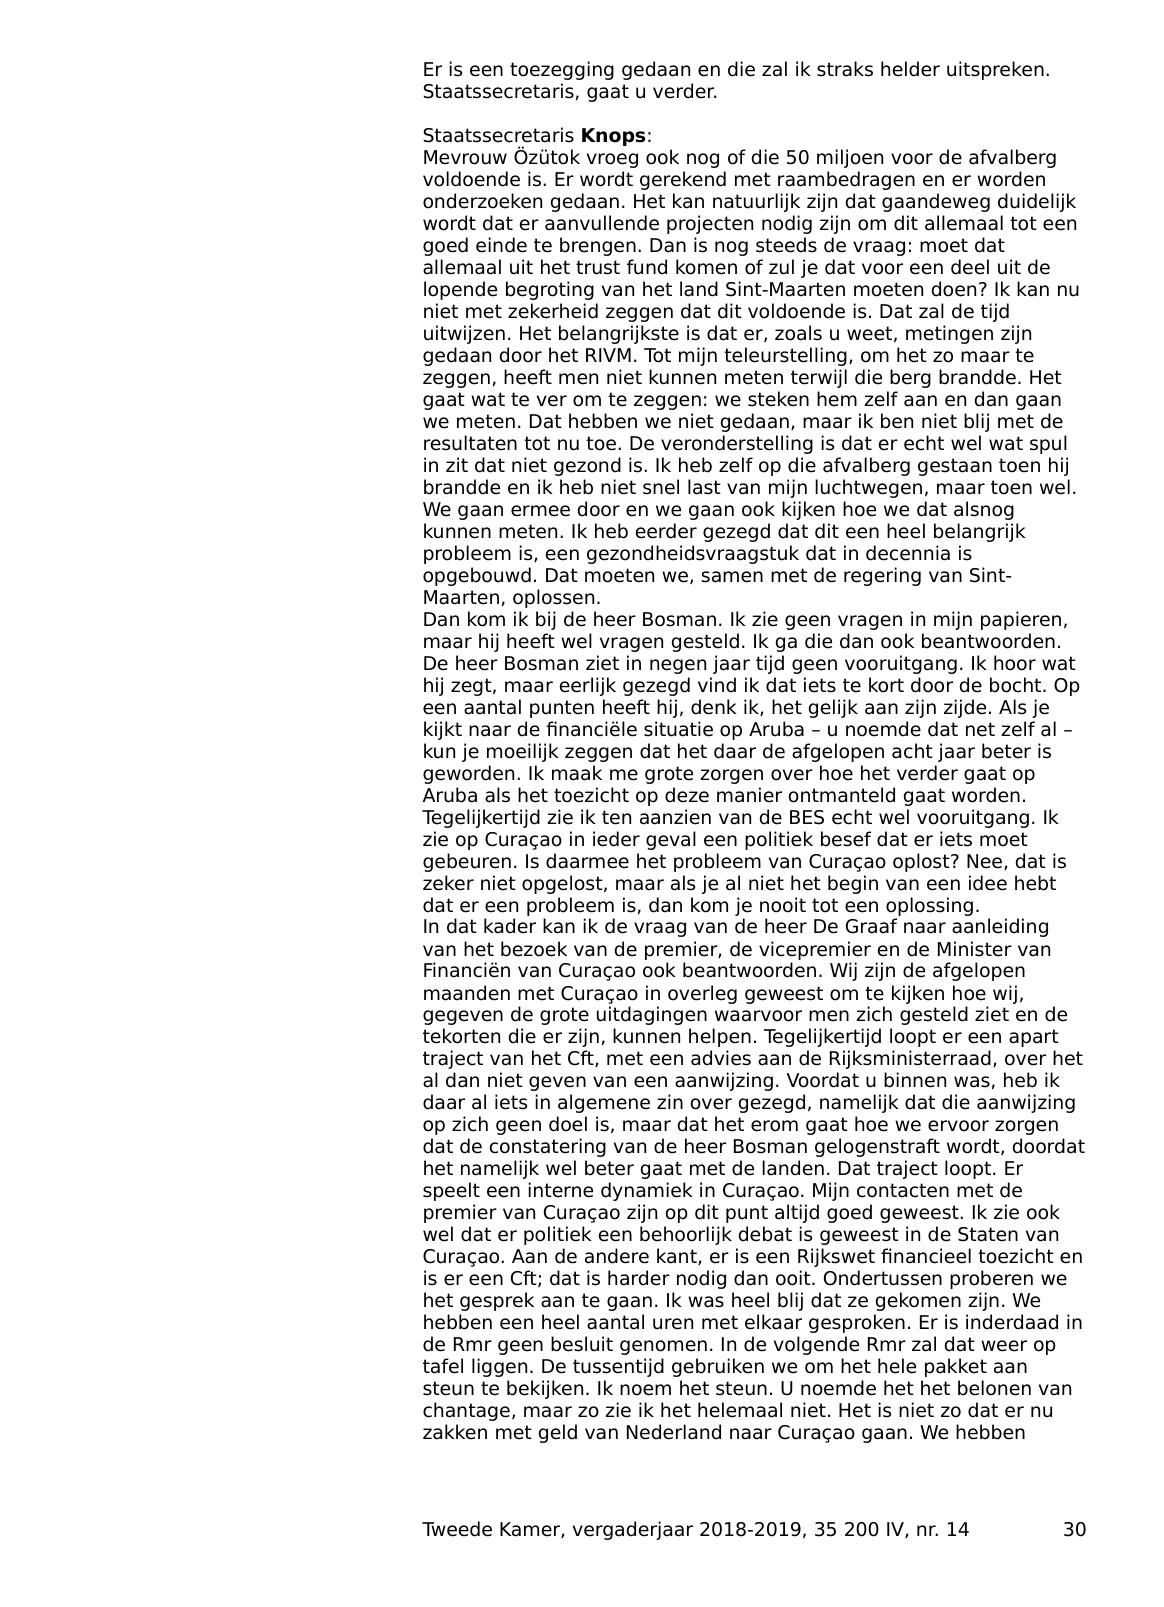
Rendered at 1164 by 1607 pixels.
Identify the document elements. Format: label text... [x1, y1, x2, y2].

text Staatssecretaris Knops: [422, 125, 1087, 147]
text Mevrouw Özütok vroeg ook nog of die 50 miljoen voor de afvalberg voldoende is. Er wordt gerekend met raambedragen en er worden onderzoeken gedaan. Het kan natuurlijk zijn dat gaandeweg duidelijk wordt dat er aanvullende projecten nodig zijn om dit allemaal tot een goed einde te brengen. Dan is nog steeds de vraag: moet dat allemaal uit het trust fund komen of zul je dat voor een deel uit de lopende begroting van het land Sint-Maarten moeten doen? Ik kan nu niet met zekerheid zeggen dat dit voldoende is. Dat zal de tijd uitwijzen. Het belangrijkste is dat er, zoals u weet, metingen zijn gedaan door het RIVM. Tot mijn teleurstelling, om het zo maar te zeggen, heeft men niet kunnen meten terwijl die berg brandde. Het gaat wat te ver om te zeggen: we steken hem zelf aan en dan gaan we meten. Dat hebben we niet gedaan, maar ik ben niet blij met de resultaten tot nu toe. De veronderstelling is dat er echt wel wat spul in zit dat niet gezond is. Ik heb zelf op die afvalberg gestaan toen hij brandde en ik heb niet snel last van mijn luchtwegen, maar toen wel. We gaan ermee door en we gaan ook kijken hoe we dat alsnog kunnen meten. Ik heb eerder gezegd dat dit een heel belangrijk probleem is, een gezondheidsvraagstuk dat in decennia is opgebouwd. Dat moeten we, samen met de regering van Sint-Maarten, oplossen. [422, 147, 1087, 609]
text Staatssecretaris, gaat u verder. [422, 81, 1087, 103]
text Dan kom ik bij de heer Bosman. Ik zie geen vragen in mijn papieren, maar hij heeft wel vragen gesteld. Ik ga die dan ook beantwoorden. De heer Bosman ziet in negen jaar tijd geen vooruitgang. Ik hoor wat hij zegt, maar eerlijk gezegd vind ik dat iets te kort door de bocht. Op een aantal punten heeft hij, denk ik, het gelijk aan zijn zijde. Als je kijkt naar de financiële situatie op Aruba – u noemde dat net zelf al – kun je moeilijk zeggen dat het daar de afgelopen acht jaar beter is geworden. Ik maak me grote zorgen over hoe het verder gaat op Aruba als het toezicht op deze manier ontmanteld gaat worden. Tegelijkertijd zie ik ten aanzien van de BES echt wel vooruitgang. Ik zie op Curaçao in ieder geval een politiek besef dat er iets moet gebeuren. Is daarmee het probleem van Curaçao oplost? Nee, dat is zeker niet opgelost, maar als je al niet het begin van een idee hebt dat er een probleem is, dan kom je nooit tot een oplossing. [422, 609, 1087, 916]
text In dat kader kan ik de vraag van de heer De Graaf naar aanleiding van het bezoek van de premier, de vicepremier en de Minister van Financiën van Curaçao ook beantwoorden. Wij zijn de afgelopen maanden met Curaçao in overleg geweest om te kijken hoe wij, gegeven de grote uitdagingen waarvoor men zich gesteld ziet en de tekorten die er zijn, kunnen helpen. Tegelijkertijd loopt er een apart traject van het Cft, met een advies aan de Rijksministerraad, over het al dan niet geven van een aanwijzing. Voordat u binnen was, heb ik daar al iets in algemene zin over gezegd, namelijk dat die aanwijzing op zich geen doel is, maar dat het erom gaat hoe we ervoor zorgen dat de constatering van de heer Bosman gelogenstraft wordt, doordat het namelijk wel beter gaat met de landen. Dat traject loopt. Er speelt een interne dynamiek in Curaçao. Mijn contacten met de premier van Curaçao zijn op dit punt altijd goed geweest. Ik zie ook wel dat er politiek een behoorlijk debat is geweest in de Staten van Curaçao. Aan de andere kant, er is een Rijkswet financieel toezicht en is er een Cft; dat is harder nodig dan ooit. Ondertussen proberen we het gesprek aan te gaan. Ik was heel blij dat ze gekomen zijn. We hebben een heel aantal uren met elkaar gesproken. Er is inderdaad in de Rmr geen besluit genomen. In de volgende Rmr zal dat weer op tafel liggen. De tussentijd gebruiken we om het hele pakket aan steun te bekijken. Ik noem het steun. U noemde het het belonen van chantage, maar zo zie ik het helemaal niet. Het is niet zo dat er nu zakken met geld van Nederland naar Curaçao gaan. We hebben [422, 916, 1087, 1444]
text Er is een toezegging gedaan en die zal ik straks helder uitspreken. [422, 59, 1087, 81]
